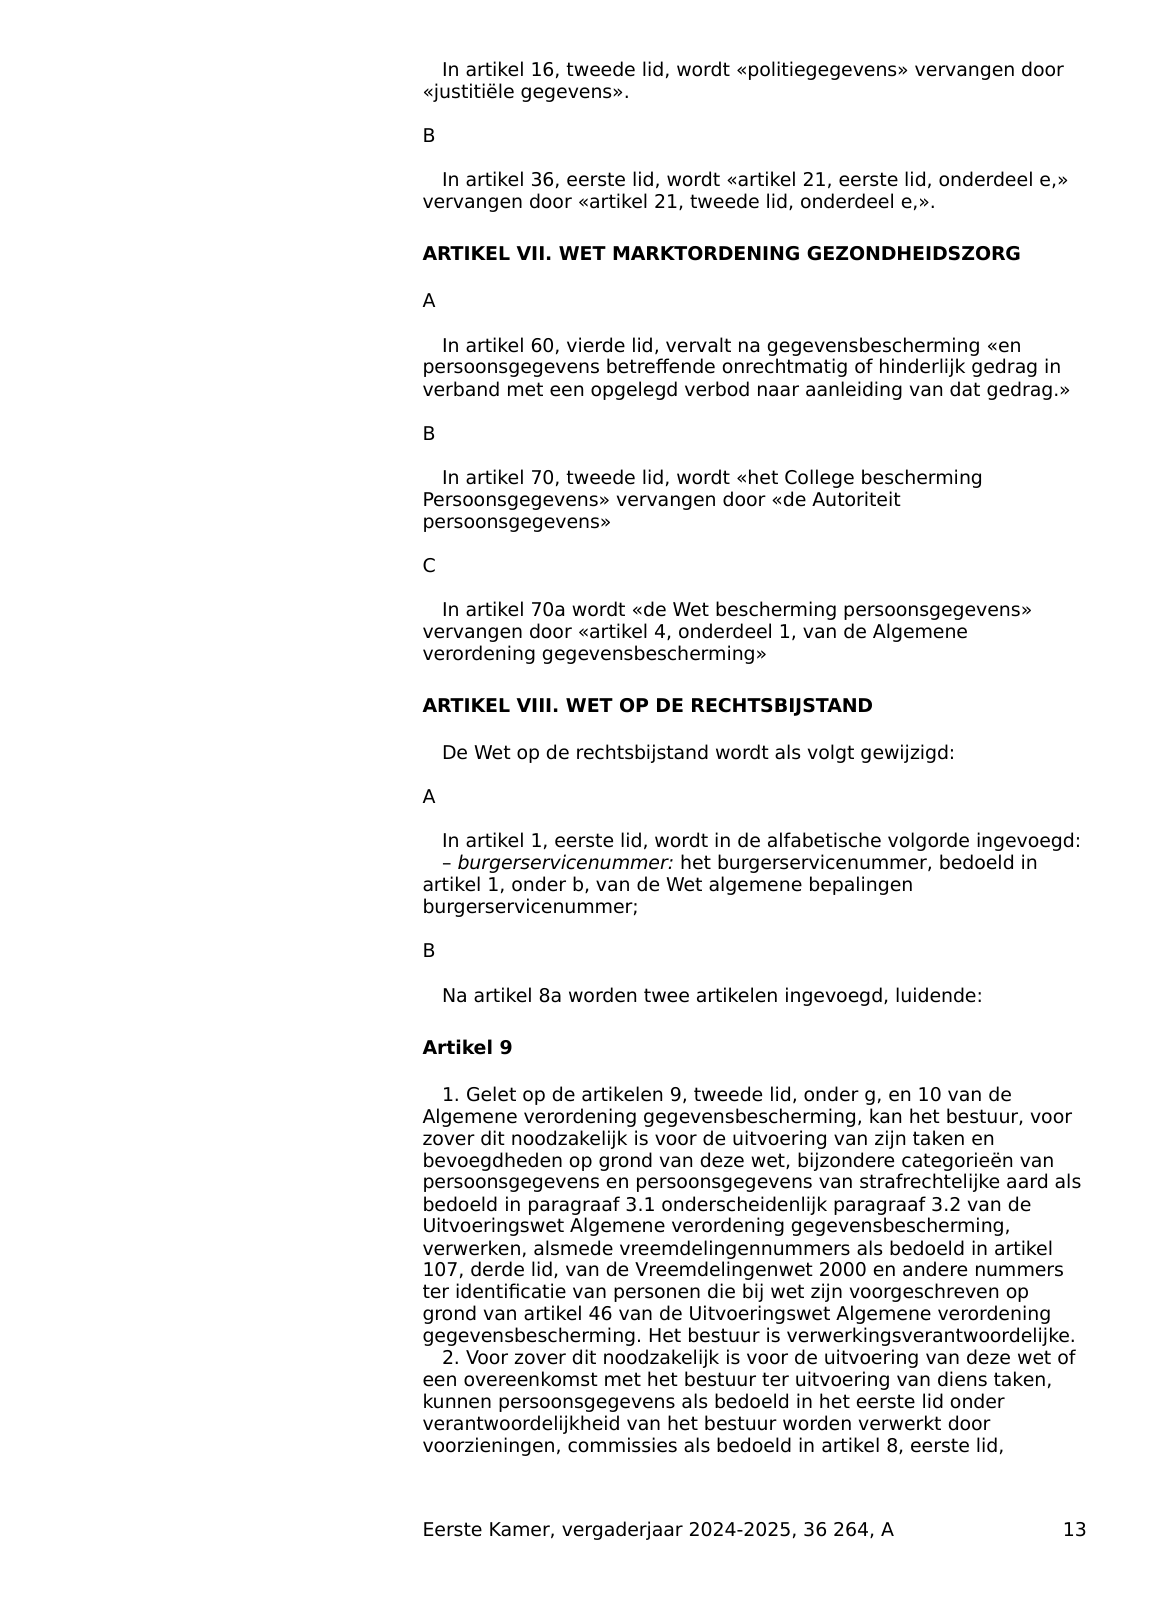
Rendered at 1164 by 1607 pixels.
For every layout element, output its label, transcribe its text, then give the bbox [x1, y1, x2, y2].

text B [422, 423, 1087, 444]
text 1. Gelet op de artikelen 9, tweede lid, onder g, en 10 van de Algemene verordening gegevensbescherming, kan het bestuur, voor zover dit noodzakelijk is voor de uitvoering van zijn taken en bevoegdheden op grond van deze wet, bijzondere categorieën van persoonsgegevens en persoonsgegevens van strafrechtelijke aard als bedoeld in paragraaf 3.1 onderscheidenlijk paragraaf 3.2 van de Uitvoeringswet Algemene verordening gegevensbescherming, verwerken, alsmede vreemdelingennummers als bedoeld in artikel 107, derde lid, van de Vreemdelingenwet 2000 en andere nummers ter identificatie van personen die bij wet zijn voorgeschreven op grond van artikel 46 van de Uitvoeringswet Algemene verordening gegevensbescherming. Het bestuur is verwerkingsverantwoordelijke. [422, 1083, 1087, 1347]
text B [422, 940, 1087, 962]
text In artikel 16, tweede lid, wordt «politiegegevens» vervangen door «justitiële gegevens». [422, 59, 1087, 103]
text A [422, 290, 1087, 312]
text In artikel 1, eerste lid, wordt in de alfabetische volgorde ingevoegd: [422, 830, 1087, 852]
text – burgerservicenummer: het burgerservicenummer, bedoeld in artikel 1, onder b, van de Wet algemene bepalingen burgerservicenummer; [422, 852, 1087, 918]
text In artikel 70a wordt «de Wet bescherming persoonsgegevens» vervangen door «artikel 4, onderdeel 1, van de Algemene verordening gegevensbescherming» [422, 599, 1087, 665]
text Na artikel 8a worden twee artikelen ingevoegd, luidende: [422, 984, 1087, 1007]
text De Wet op de rechtsbijstand wordt als volgt gewijzigd: [422, 742, 1087, 764]
text In artikel 70, tweede lid, wordt «het College bescherming Persoonsgegevens» vervangen door «de Autoriteit persoonsgegevens» [422, 467, 1087, 533]
text C [422, 555, 1087, 577]
text 2. Voor zover dit noodzakelijk is voor de uitvoering van deze wet of een overeenkomst met het bestuur ter uitvoering van diens taken, kunnen persoonsgegevens als bedoeld in het eerste lid onder verantwoordelijkheid van het bestuur worden verwerkt door voorzieningen, commissies als bedoeld in artikel 8, eerste lid, [422, 1347, 1087, 1457]
subtitle ARTIKEL VIII. WET OP DE RECHTSBIJSTAND [422, 695, 1087, 717]
text B [422, 125, 1087, 147]
subtitle Artikel 9 [422, 1037, 1087, 1058]
text In artikel 36, eerste lid, wordt «artikel 21, eerste lid, onderdeel e,» vervangen door «artikel 21, tweede lid, onderdeel e,». [422, 169, 1087, 213]
text A [422, 786, 1087, 808]
text In artikel 60, vierde lid, vervalt na gegevensbescherming «en persoonsgegevens betreffende onrechtmatig of hinderlijk gedrag in verband met een opgelegd verbod naar aanleiding van dat gedrag.» [422, 334, 1087, 400]
subtitle ARTIKEL VII. WET MARKTORDENING GEZONDHEIDSZORG [422, 243, 1087, 265]
